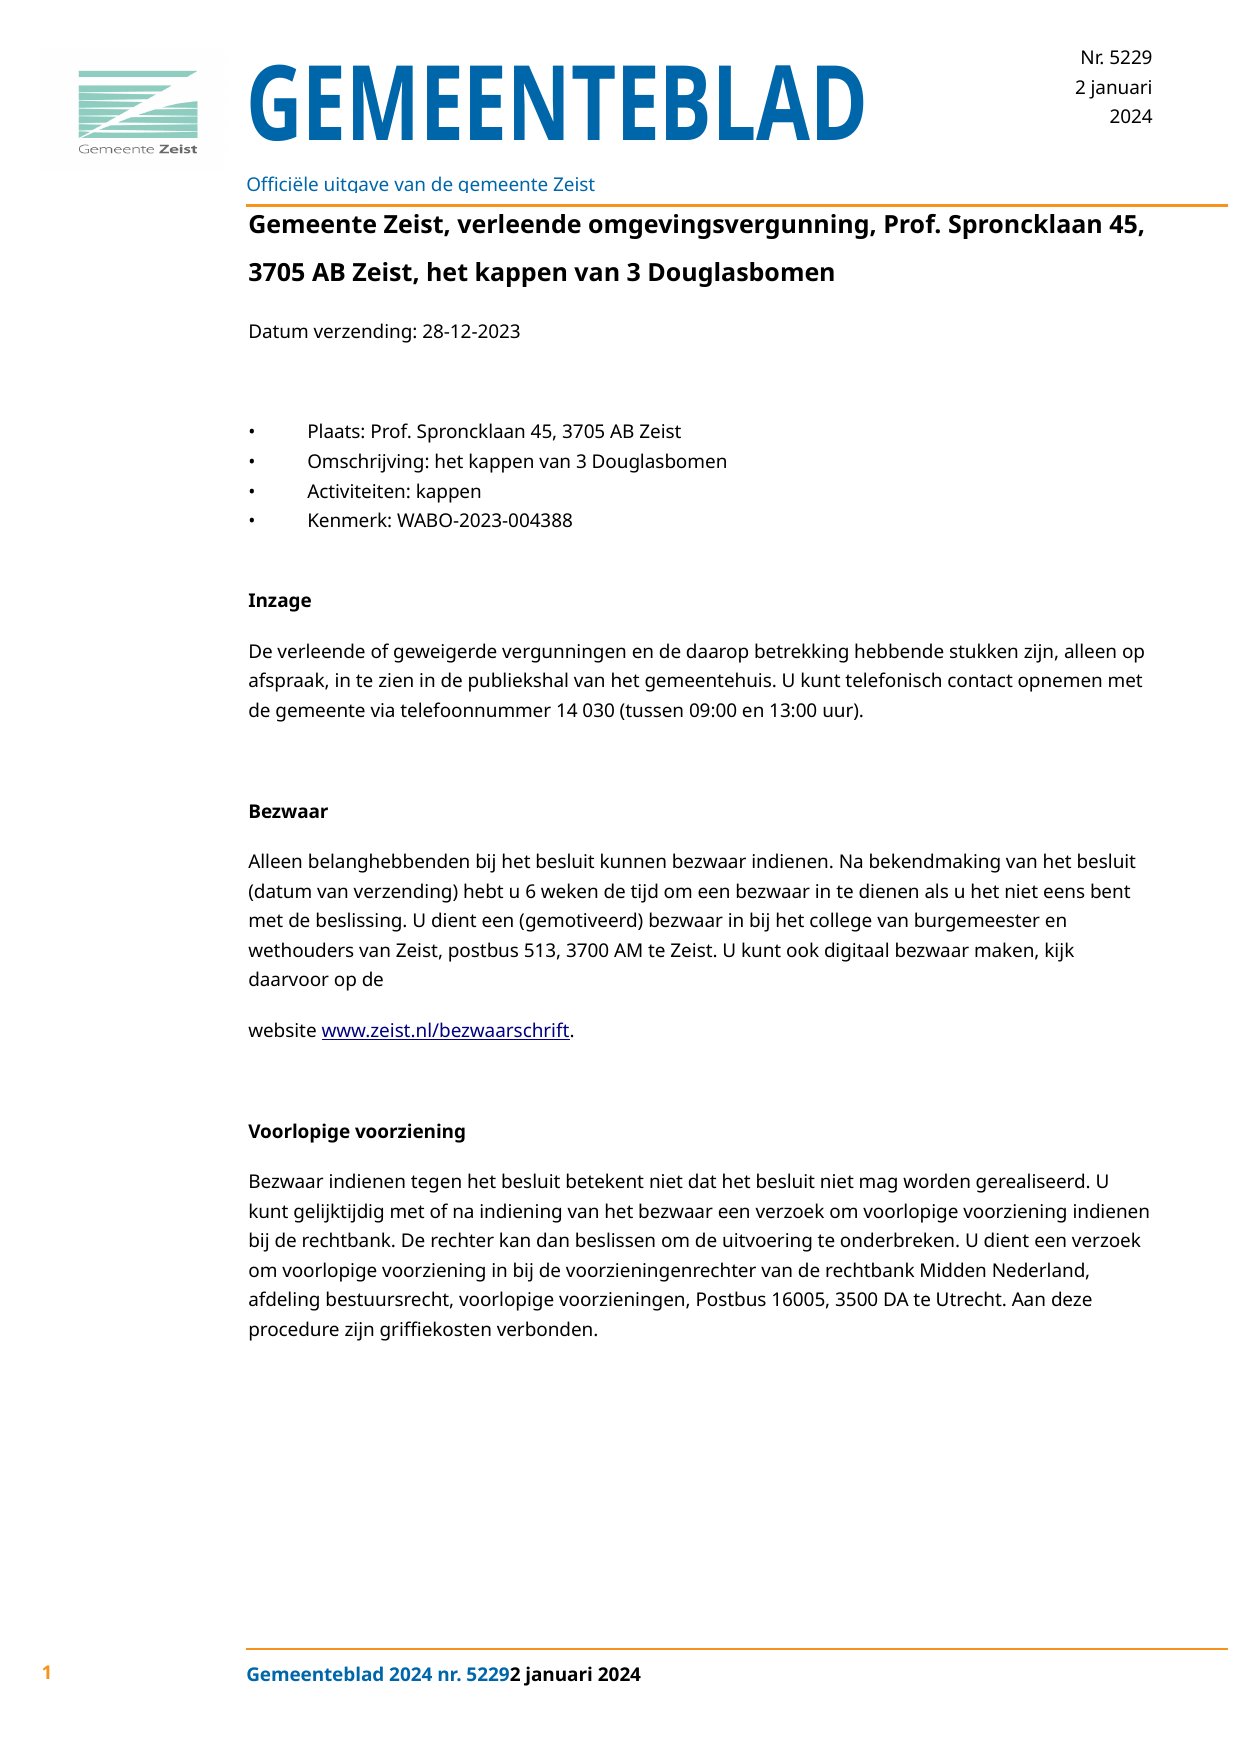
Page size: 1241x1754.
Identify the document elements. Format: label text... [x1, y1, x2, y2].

list Omschrijving: het kappen van 3 Douglasbomen [248, 448, 1152, 474]
list Activiteiten: kappen [248, 478, 1152, 504]
list Plaats: Prof. Sproncklaan 45, 3705 AB Zeist [248, 419, 1152, 444]
picture [41, 47, 231, 172]
text Bezwaar indienen tegen het besluit betekent niet dat het besluit niet mag worden gerealiseerd. U kunt gelijktijdig met of na indiening van het bezwaar een verzoek om voorlopige voorziening indienen bij de rechtbank. De rechter kan dan beslissen om de uitvoering te onderbreken. U dient een verzoek om voorlopige voorziening in bij de voorzieningenrechter van de rechtbank Midden Nederland, afdeling bestuursrecht, voorlopige voorzieningen, Postbus 16005, 3500 DA te Utrecht. Aan deze procedure zijn griffiekosten verbonden. [248, 1168, 1152, 1342]
text Bezwaar [248, 798, 1152, 824]
list Kenmerk: WABO-2023-004388 [248, 507, 1152, 533]
text Inzage [248, 587, 1152, 613]
text Alleen belanghebbenden bij het besluit kunnen bezwaar indienen. Na bekendmaking van het besluit (datum van verzending) hebt u 6 weken de tijd om een bezwaar in te dienen als u het niet eens bent met de beslissing. U dient een (gemotiveerd) bezwaar in bij het college van burgemeester en wethouders van Zeist, postbus 513, 3700 AM te Zeist. U kunt ook digitaal bezwaar maken, kijk daarvoor op de [248, 848, 1152, 992]
text Datum verzending: 28-12-2023 [248, 318, 1152, 344]
text Voorlopige voorziening [248, 1118, 1152, 1144]
text De verleende of geweigerde vergunningen en de daarop betrekking hebbende stukken zijn, alleen op afspraak, in te zien in de publiekshal van het gemeentehuis. U kunt telefonisch contact opnemen met de gemeente via telefoonnummer 14 030 (tussen 09:00 en 13:00 uur). [248, 638, 1152, 723]
text Gemeente Zeist, verleende omgevingsvergunning, Prof. Sproncklaan 45, 3705 AB Zeist, het kappen van 3 Douglasbomen [248, 207, 1152, 288]
text website www.zeist.nl/bezwaarschrift. [248, 1017, 1152, 1043]
